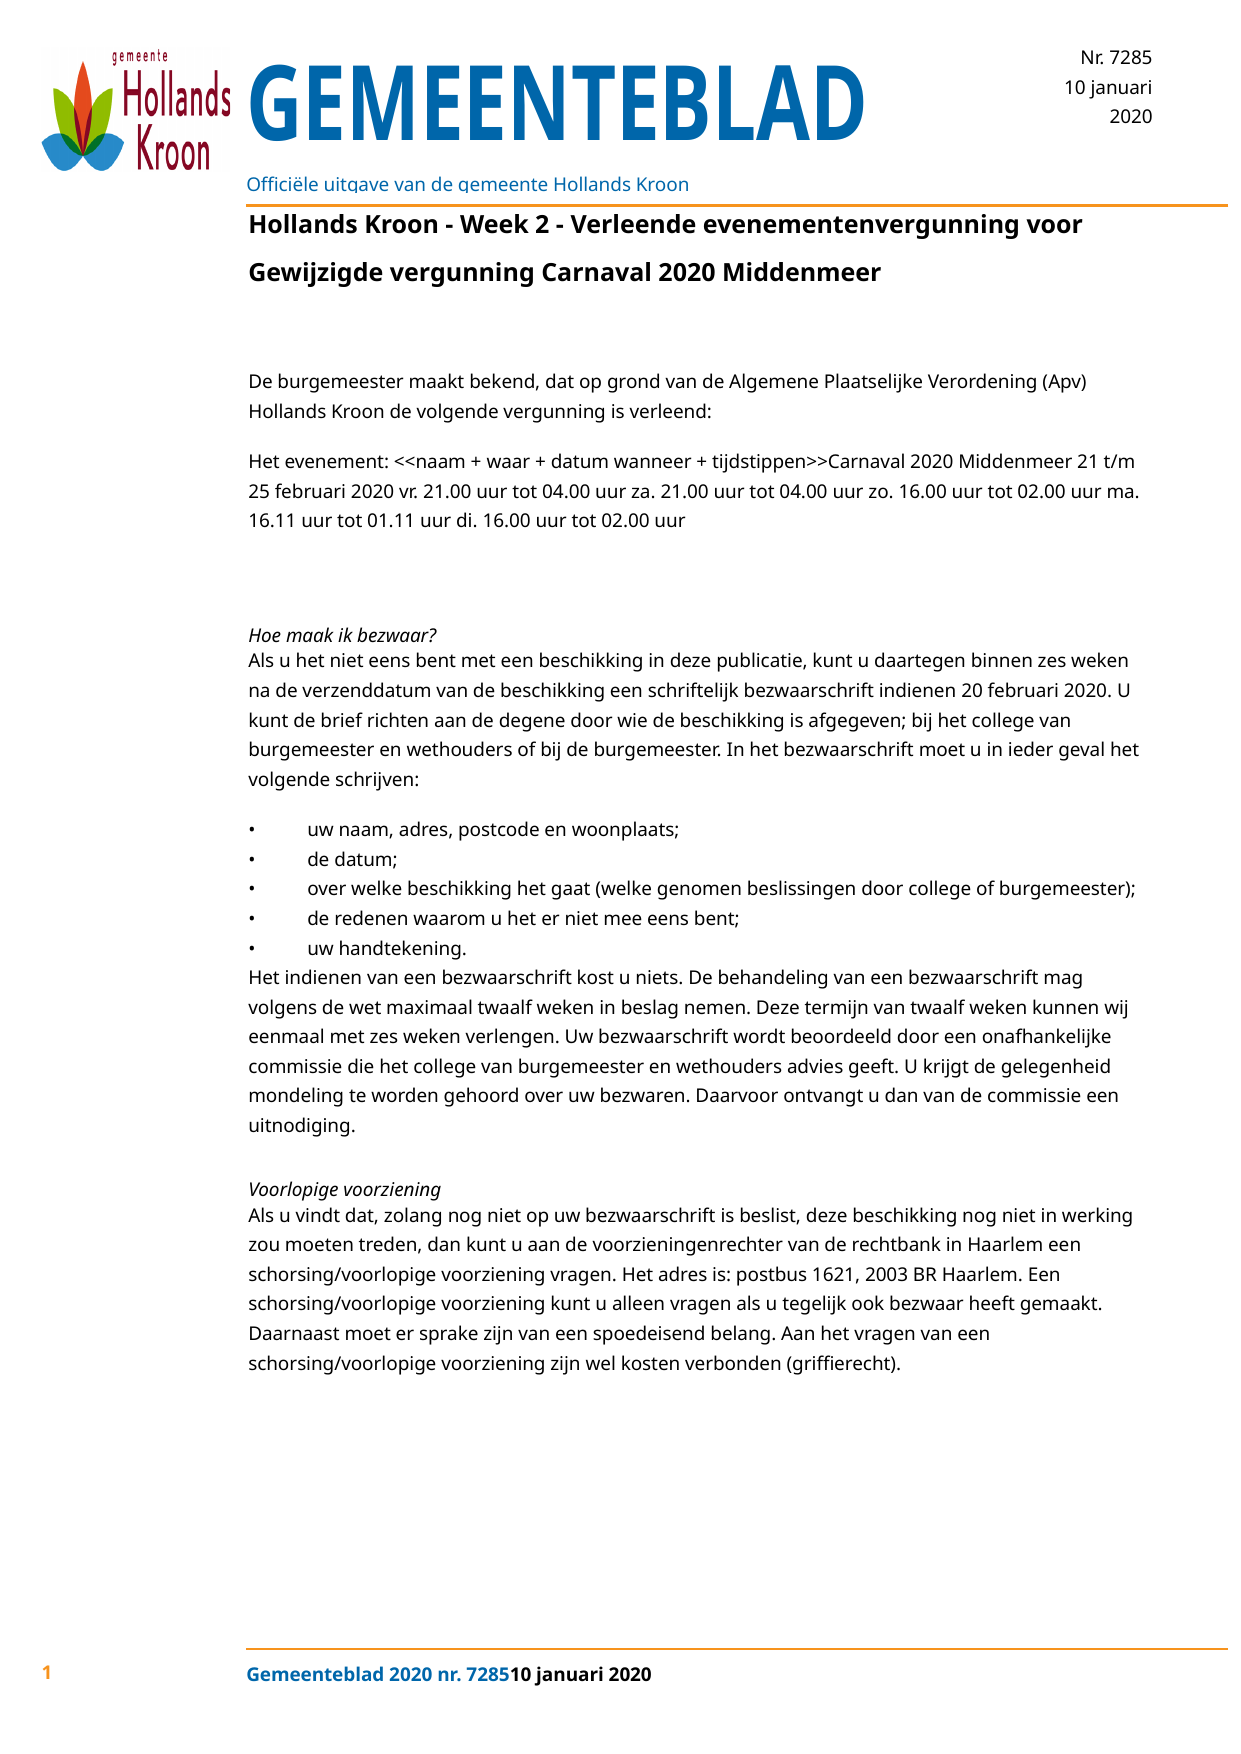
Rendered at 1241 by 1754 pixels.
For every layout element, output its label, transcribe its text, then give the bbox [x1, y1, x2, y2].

text De burgemeester maakt bekend, dat op grond van de Algemene Plaatselijke Verordening (Apv) Hollands Kroon de volgende vergunning is verleend: [248, 368, 1152, 424]
text Als u vindt dat, zolang nog niet op uw bezwaarschrift is beslist, deze beschikking nog niet in werking zou moeten treden, dan kunt u aan de voorzieningenrechter van de rechtbank in Haarlem een schorsing/voorlopige voorziening vragen. Het adres is: postbus 1621, 2003 BR Haarlem. Een schorsing/voorlopige voorziening kunt u alleen vragen als u tegelijk ook bezwaar heeft gemaakt. Daarnaast moet er sprake zijn van een spoedeisend belang. Aan het vragen van een schorsing/voorlopige voorziening zijn wel kosten verbonden (griffierecht). [248, 1202, 1152, 1376]
text Hoe maak ik bezwaar? [248, 622, 1152, 648]
list de redenen waarom u het er niet mee eens bent; [248, 905, 1152, 931]
list uw naam, adres, postcode en woonplaats; [248, 816, 1152, 842]
text Het evenement: <<naam + waar + datum wanneer + tijdstippen>>Carnaval 2020 Middenmeer 21 t/m 25 februari 2020 vr. 21.00 uur tot 04.00 uur za. 21.00 uur tot 04.00 uur zo. 16.00 uur tot 02.00 uur ma. 16.11 uur tot 01.11 uur di. 16.00 uur tot 02.00 uur [248, 448, 1152, 533]
list over welke beschikking het gaat (welke genomen beslissingen door college of burgemeester); [248, 876, 1152, 901]
text Hollands Kroon - Week 2 - Verleende evenementenvergunning voor Gewijzigde vergunning Carnaval 2020 Middenmeer [248, 207, 1152, 288]
picture [41, 47, 231, 172]
text Als u het niet eens bent met een beschikking in deze publicatie, kunt u daartegen binnen zes weken na de verzenddatum van de beschikking een schriftelijk bezwaarschrift indienen 20 februari 2020. U kunt de brief richten aan de degene door wie de beschikking is afgegeven; bij het college van burgemeester en wethouders of bij de burgemeester. In het bezwaarschrift moet u in ieder geval het volgende schrijven: [248, 648, 1152, 792]
text Het indienen van een bezwaarschrift kost u niets. De behandeling van een bezwaarschrift mag volgens de wet maximaal twaalf weken in beslag nemen. Deze termijn van twaalf weken kunnen wij eenmaal met zes weken verlengen. Uw bezwaarschrift wordt beoordeeld door een onafhankelijke commissie die het college van burgemeester en wethouders advies geeft. U krijgt de gelegenheid mondeling te worden gehoord over uw bezwaren. Daarvoor ontvangt u dan van de commissie een uitnodiging. [248, 964, 1152, 1138]
list de datum; [248, 846, 1152, 872]
text Voorlopige voorziening [248, 1176, 1152, 1202]
list uw handtekening. [248, 935, 1152, 960]
